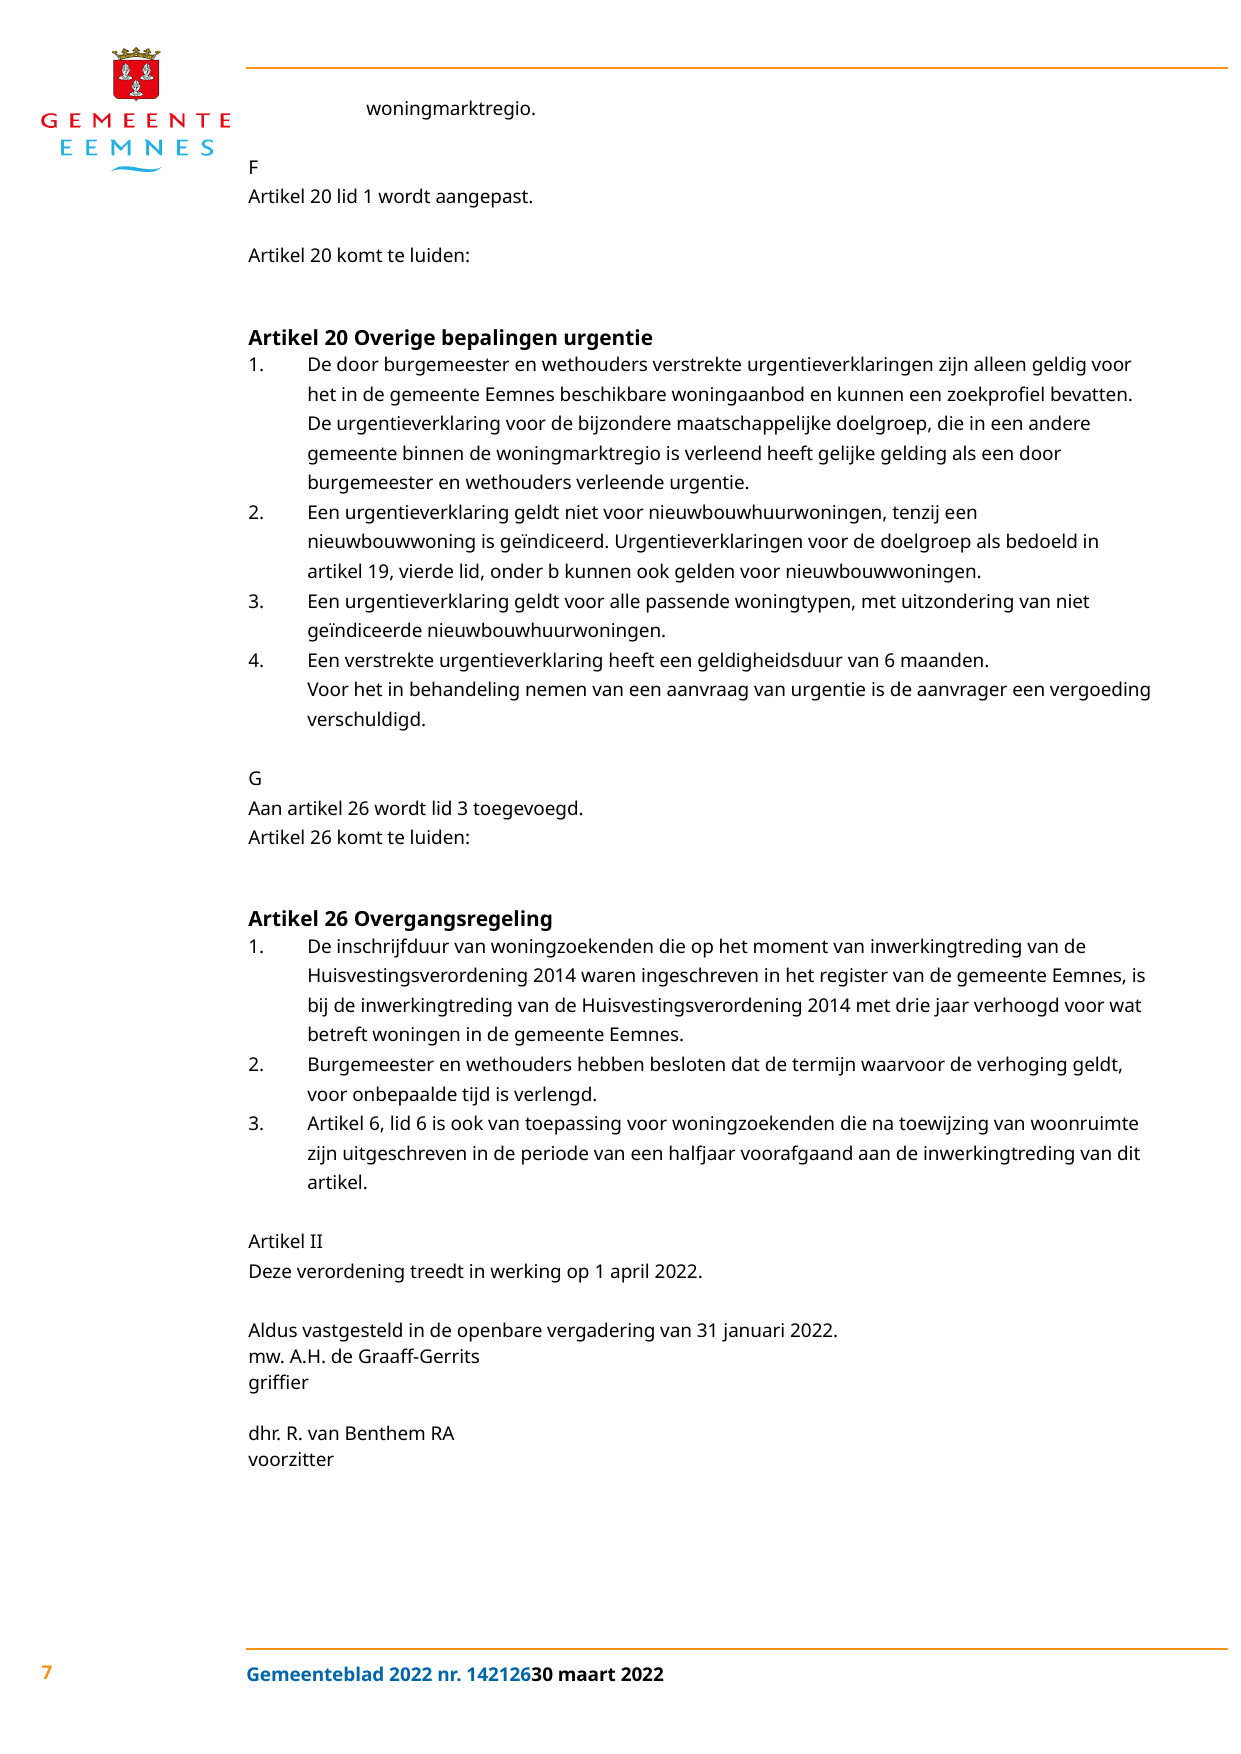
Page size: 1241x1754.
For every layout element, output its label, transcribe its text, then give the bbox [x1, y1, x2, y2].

picture [41, 47, 231, 172]
list Een verstrekte urgentieverklaring heeft een geldigheidsduur van 6 maanden. [248, 647, 1152, 673]
list Voor het in behandeling nemen van een aanvraag van urgentie is de aanvrager een vergoeding verschuldigd. [248, 677, 1152, 732]
text griffier [248, 1369, 1152, 1395]
text Aan artikel 26 wordt lid 3 toegevoegd. [248, 795, 1152, 821]
list Een urgentieverklaring geldt voor alle passende woningtypen, met uitzondering van niet geïndiceerde nieuwbouwhuurwoningen. [248, 588, 1152, 643]
text dhr. R. van Benthem RA [248, 1420, 1152, 1446]
text Artikel 20 komt te luiden: [248, 243, 1152, 268]
text mw. A.H. de Graaff-Gerrits [248, 1343, 1152, 1369]
text Artikel II [248, 1229, 1152, 1254]
list woningmarktregio. [307, 95, 1152, 121]
text Artikel 20 Overige bepalingen urgentie [248, 323, 1152, 351]
text G [248, 765, 1152, 791]
text voorzitter [248, 1446, 1152, 1472]
list Een urgentieverklaring geldt niet voor nieuwbouwhuurwoningen, tenzij een nieuwbouwwoning is geïndiceerd. Urgentieverklaringen voor de doelgroep als bedoeld in artikel 19, vierde lid, onder b kunnen ook gelden voor nieuwbouwwoningen. [248, 499, 1152, 584]
text Artikel 20 lid 1 wordt aangepast. [248, 183, 1152, 209]
text Deze verordening treedt in werking op 1 april 2022. [248, 1258, 1152, 1284]
text F [248, 154, 1152, 180]
text Aldus vastgesteld in de openbare vergadering van 31 januari 2022. [248, 1317, 1152, 1343]
text Artikel 26 Overgangsregeling [248, 904, 1152, 933]
list De inschrijfduur van woningzoekenden die op het moment van inwerkingtreding van de Huisvestingsverordening 2014 waren ingeschreven in het register van de gemeente Eemnes, is bij de inwerkingtreding van de Huisvestingsverordening 2014 met drie jaar verhoogd voor wat betreft woningen in de gemeente Eemnes. [248, 933, 1152, 1047]
list Artikel 6, lid 6 is ook van toepassing voor woningzoekenden die na toewijzing van woonruimte zijn uitgeschreven in de periode van een halfjaar voorafgaand aan de inwerkingtreding van dit artikel. [248, 1110, 1152, 1195]
list De door burgemeester en wethouders verstrekte urgentieverklaringen zijn alleen geldig voor het in de gemeente Eemnes beschikbare woningaanbod en kunnen een zoekprofiel bevatten. De urgentieverklaring voor de bijzondere maatschappelijke doelgroep, die in een andere gemeente binnen de woningmarktregio is verleend heeft gelijke gelding als een door burgemeester en wethouders verleende urgentie. [248, 351, 1152, 495]
text Artikel 26 komt te luiden: [248, 824, 1152, 850]
list Burgemeester en wethouders hebben besloten dat de termijn waarvoor de verhoging geldt, voor onbepaalde tijd is verlengd. [248, 1051, 1152, 1107]
